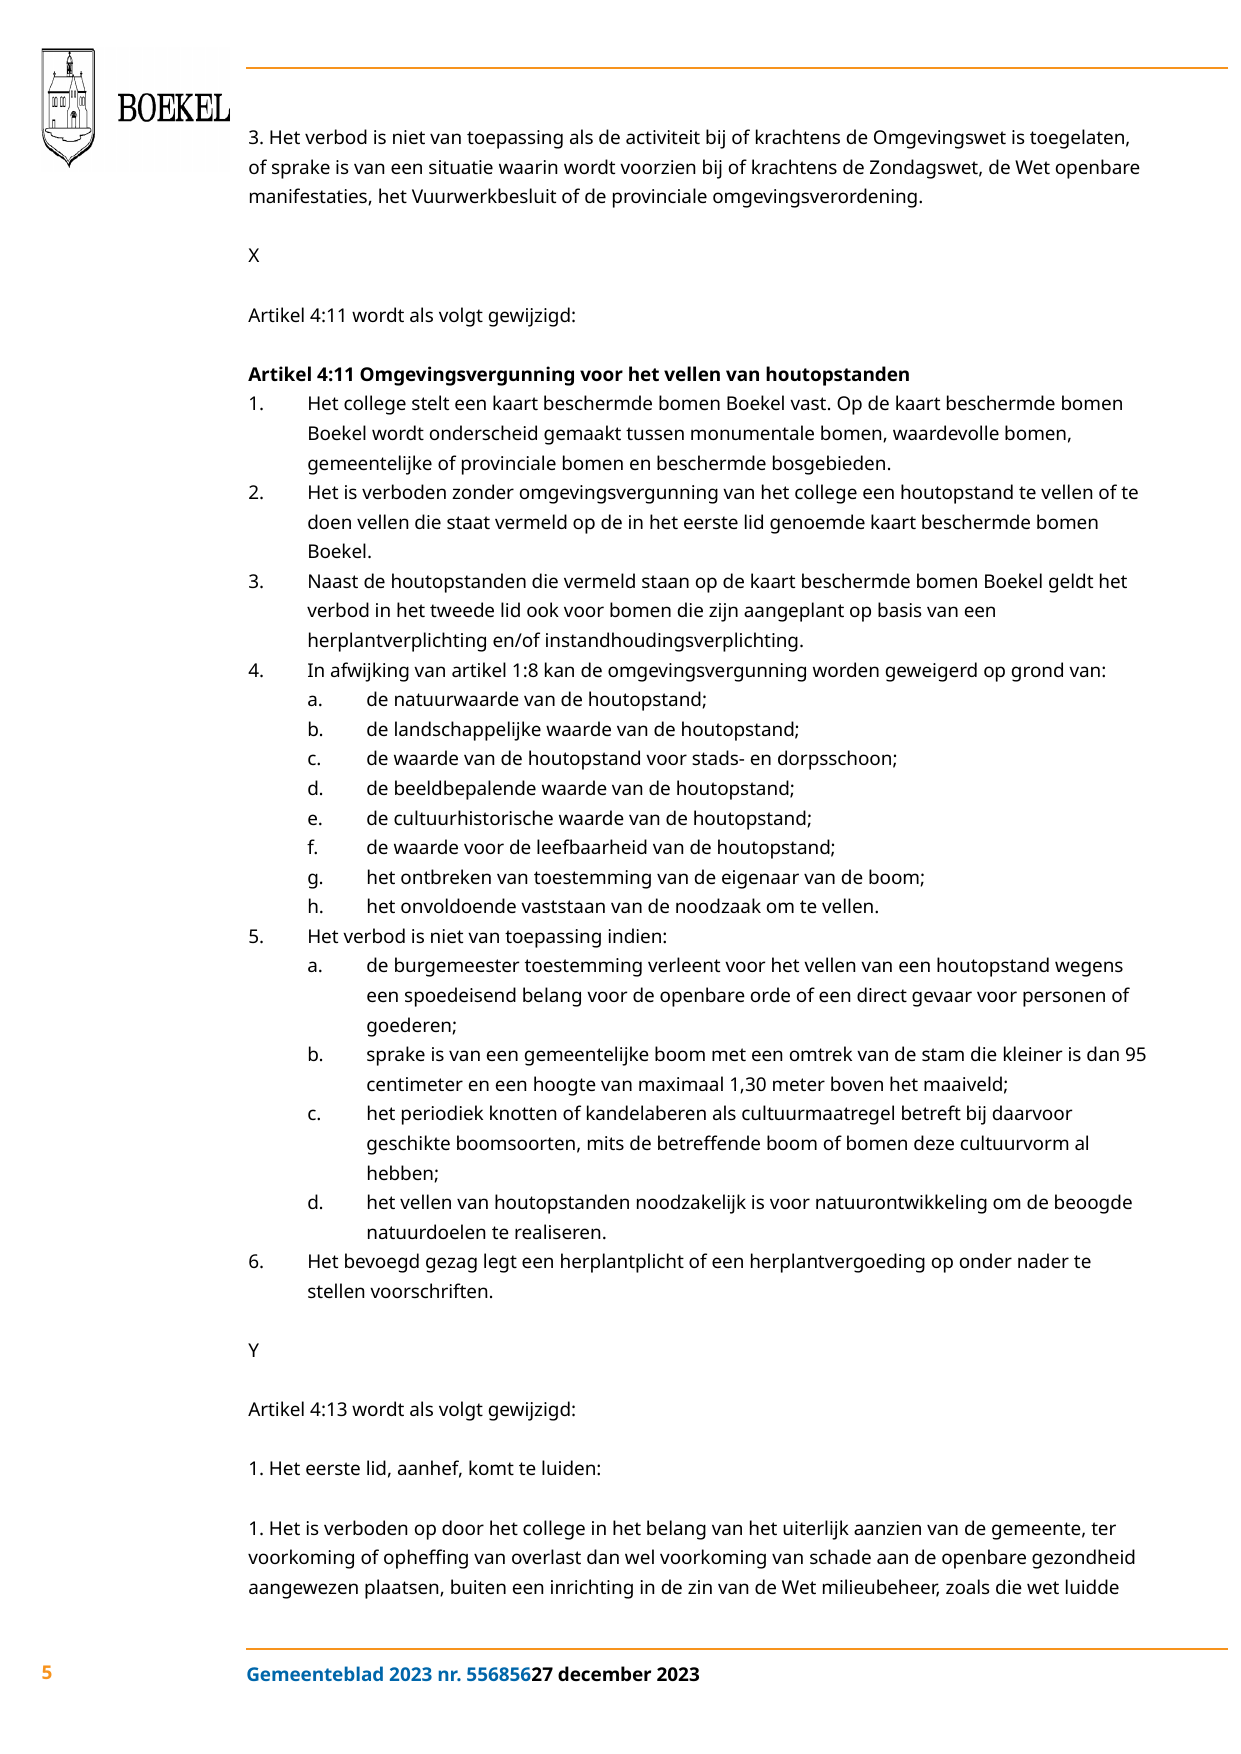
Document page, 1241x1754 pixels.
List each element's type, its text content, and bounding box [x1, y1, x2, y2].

picture [41, 47, 231, 172]
text Artikel 4:13 wordt als volgt gewijzigd: [248, 1396, 1152, 1422]
list de beeldbepalende waarde van de houtopstand; [307, 775, 1152, 801]
list het periodiek knotten of kandelaberen als cultuurmaatregel betreft bij daarvoor geschikte boomsoorten, mits de betreffende boom of bomen deze cultuurvorm al hebben; [307, 1101, 1152, 1186]
list Het is verboden zonder omgevingsvergunning van het college een houtopstand te vellen of te doen vellen die staat vermeld op de in het eerste lid genoemde kaart beschermde bomen Boekel. [248, 479, 1152, 564]
list In afwijking van artikel 1:8 kan de omgevingsvergunning worden geweigerd op grond van: [248, 657, 1152, 683]
text X [248, 243, 1152, 268]
text 1. Het eerste lid, aanhef, komt te luiden: [248, 1456, 1152, 1481]
list de cultuurhistorische waarde van de houtopstand; [307, 805, 1152, 831]
list Het verbod is niet van toepassing indien: [248, 923, 1152, 949]
list de waarde van de houtopstand voor stads- en dorpsschoon; [307, 746, 1152, 771]
text 1. Het is verboden op door het college in het belang van het uiterlijk aanzien van de gemeente, ter voorkoming of opheffing van overlast dan wel voorkoming van schade aan de openbare gezondheid aangewezen plaatsen, buiten een inrichting in de zin van de Wet milieubeheer, zoals die wet luidde [248, 1515, 1152, 1600]
list de waarde voor de leefbaarheid van de houtopstand; [307, 834, 1152, 860]
list de landschappelijke waarde van de houtopstand; [307, 716, 1152, 742]
list het onvoldoende vaststaan van de noodzaak om te vellen. [307, 893, 1152, 919]
list het vellen van houtopstanden noodzakelijk is voor natuurontwikkeling om de beoogde natuurdoelen te realiseren. [307, 1189, 1152, 1245]
text Y [248, 1337, 1152, 1363]
list Het bevoegd gezag legt een herplantplicht of een herplantvergoeding op onder nader te stellen voorschriften. [248, 1248, 1152, 1304]
text Artikel 4:11 wordt als volgt gewijzigd: [248, 302, 1152, 328]
list het ontbreken van toestemming van de eigenaar van de boom; [307, 864, 1152, 890]
list Het college stelt een kaart beschermde bomen Boekel vast. Op de kaart beschermde bomen Boekel wordt onderscheid gemaakt tussen monumentale bomen, waardevolle bomen, gemeentelijke of provinciale bomen en beschermde bosgebieden. [248, 391, 1152, 476]
list sprake is van een gemeentelijke boom met een omtrek van de stam die kleiner is dan 95 centimeter en een hoogte van maximaal 1,30 meter boven het maaiveld; [307, 1041, 1152, 1097]
text Artikel 4:11 Omgevingsvergunning voor het vellen van houtopstanden [248, 361, 1152, 387]
text 3. Het verbod is niet van toepassing als de activiteit bij of krachtens de Omgevingswet is toegelaten, of sprake is van een situatie waarin wordt voorzien bij of krachtens de Zondagswet, de Wet openbare manifestaties, het Vuurwerkbesluit of de provinciale omgevingsverordening. [248, 124, 1152, 209]
list de burgemeester toestemming verleent voor het vellen van een houtopstand wegens een spoedeisend belang voor de openbare orde of een direct gevaar voor personen of goederen; [307, 953, 1152, 1038]
list Naast de houtopstanden die vermeld staan op de kaart beschermde bomen Boekel geldt het verbod in het tweede lid ook voor bomen die zijn aangeplant op basis van een herplantverplichting en/of instandhoudingsverplichting. [248, 568, 1152, 653]
list de natuurwaarde van de houtopstand; [307, 686, 1152, 712]
